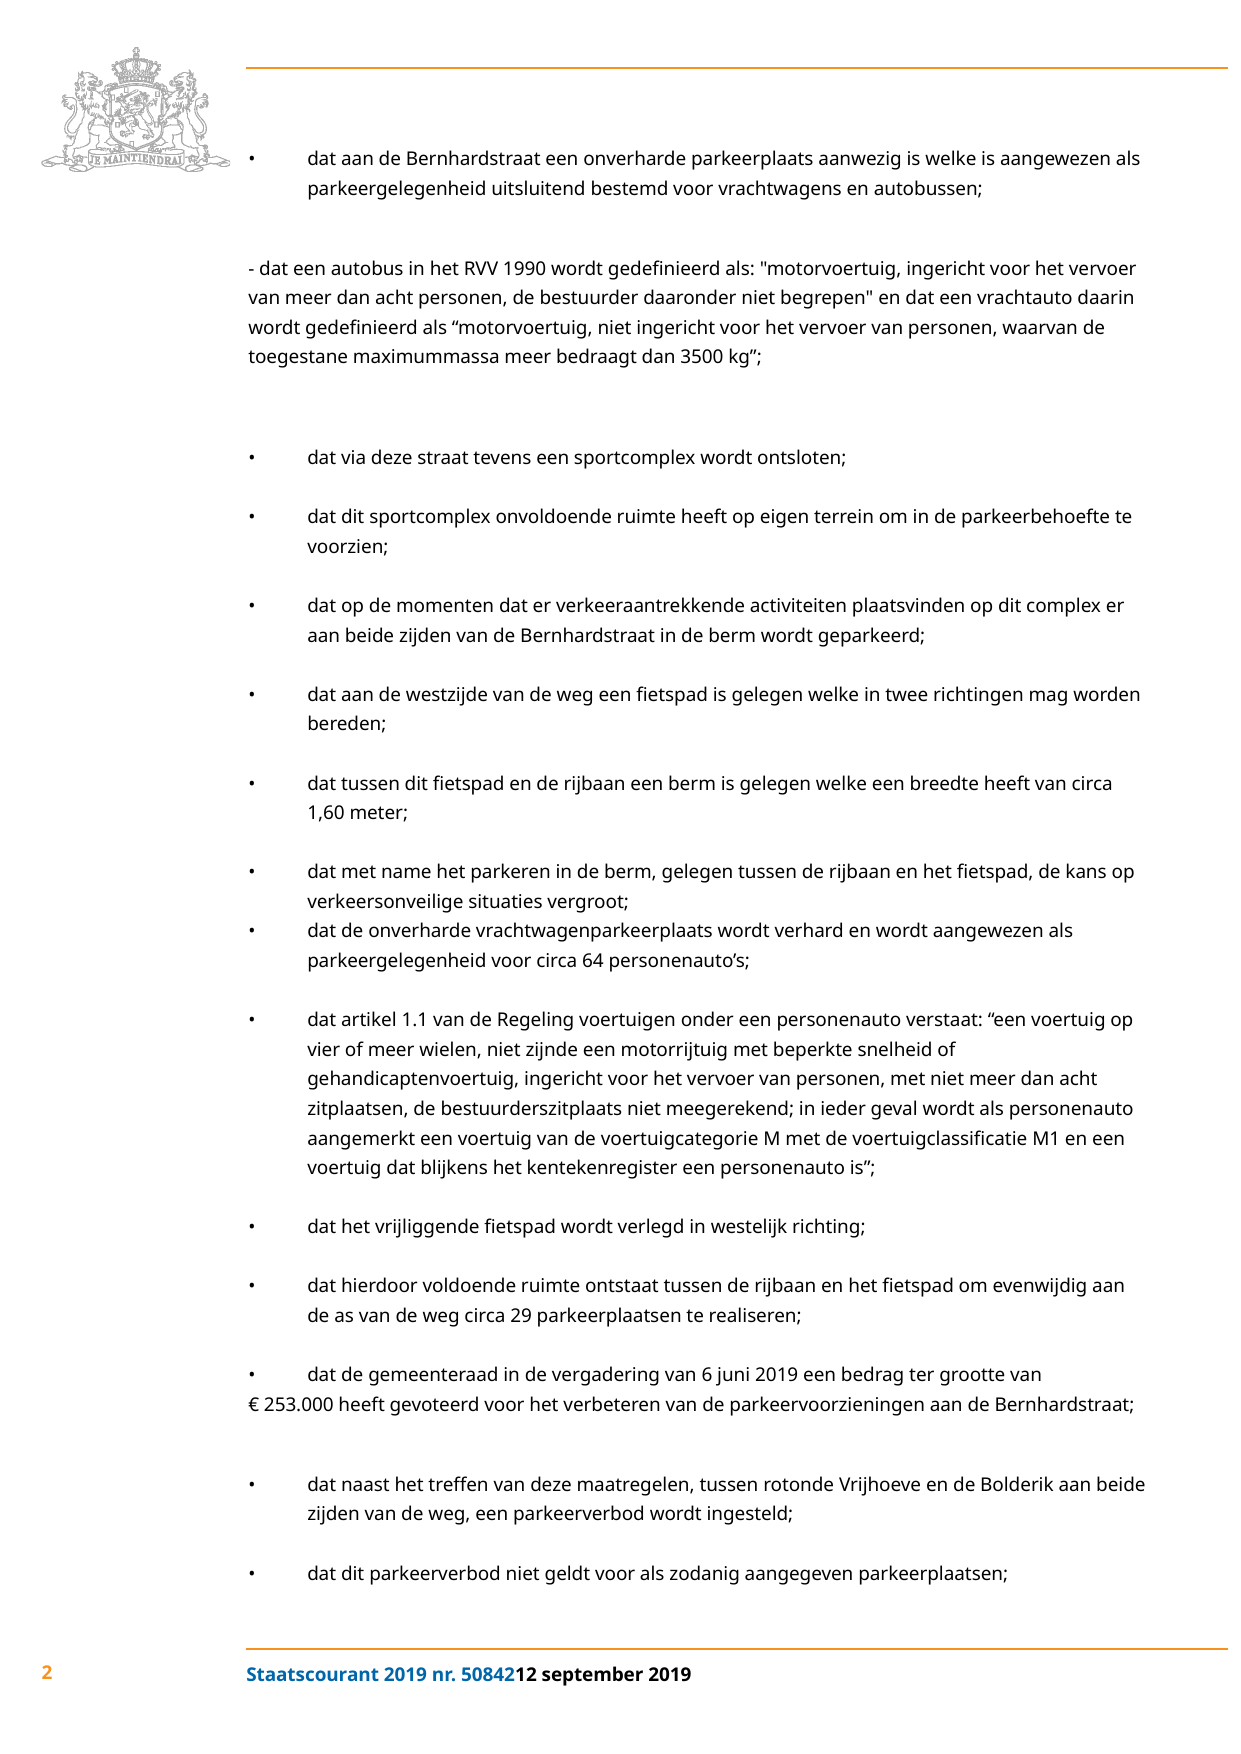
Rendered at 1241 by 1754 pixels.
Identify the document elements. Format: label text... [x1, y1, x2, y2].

list dat dit parkeerverbod niet geldt voor als zodanig aangegeven parkeerplaatsen; [248, 1560, 1152, 1586]
list dat tussen dit fietspad en de rijbaan een berm is gelegen welke een breedte heeft van circa 1,60 meter; [248, 770, 1152, 825]
picture [41, 47, 231, 172]
list dat op de momenten dat er verkeeraantrekkende activiteiten plaatsvinden op dit complex er aan beide zijden van de Bernhardstraat in de berm wordt geparkeerd; [248, 592, 1152, 648]
list dat aan de Bernhardstraat een onverharde parkeerplaats aanwezig is welke is aangewezen als parkeergelegenheid uitsluitend bestemd voor vrachtwagens en autobussen; [248, 145, 1152, 201]
list dat het vrijliggende fietspad wordt verlegd in westelijk richting; [248, 1213, 1152, 1239]
list dat artikel 1.1 van de Regeling voertuigen onder een personenauto verstaat: “een voertuig op vier of meer wielen, niet zijnde een motorrijtuig met beperkte snelheid of gehandicaptenvoertuig, ingericht voor het vervoer van personen, met niet meer dan acht zitplaatsen, de bestuurderszitplaats niet meegerekend; in ieder geval wordt als personenauto aangemerkt een voertuig van de voertuigcategorie M met de voertuigclassificatie M1 en een voertuig dat blijkens het kentekenregister een personenauto is”; [248, 1006, 1152, 1180]
list dat via deze straat tevens een sportcomplex wordt ontsloten; [248, 444, 1152, 470]
list dat dit sportcomplex onvoldoende ruimte heeft op eigen terrein om in de parkeerbehoefte te voorzien; [248, 503, 1152, 559]
list dat met name het parkeren in de berm, gelegen tussen de rijbaan en het fietspad, de kans op verkeersonveilige situaties vergroot; [248, 858, 1152, 914]
text - dat een autobus in het RVV 1990 wordt gedefinieerd als: "motorvoertuig, ingericht voor het vervoer van meer dan acht personen, de bestuurder daaronder niet begrepen" en dat een vrachtauto daarin wordt gedefinieerd als “motorvoertuig, niet ingericht voor het vervoer van personen, waarvan de toegestane maximummassa meer bedraagt dan 3500 kg”; [248, 255, 1152, 369]
list dat hierdoor voldoende ruimte ontstaat tussen de rijbaan en het fietspad om evenwijdig aan de as van de weg circa 29 parkeerplaatsen te realiseren; [248, 1273, 1152, 1328]
list dat de gemeenteraad in de vergadering van 6 juni 2019 een bedrag ter grootte van [248, 1361, 1152, 1387]
text € 253.000 heeft gevoteerd voor het verbeteren van de parkeervoorzieningen aan de Bernhardstraat; [248, 1391, 1152, 1417]
list dat de onverharde vrachtwagenparkeerplaats wordt verhard en wordt aangewezen als parkeergelegenheid voor circa 64 personenauto’s; [248, 918, 1152, 973]
list dat aan de westzijde van de weg een fietspad is gelegen welke in twee richtingen mag worden bereden; [248, 681, 1152, 736]
list dat naast het treffen van deze maatregelen, tussen rotonde Vrijhoeve en de Bolderik aan beide zijden van de weg, een parkeerverbod wordt ingesteld; [248, 1471, 1152, 1526]
